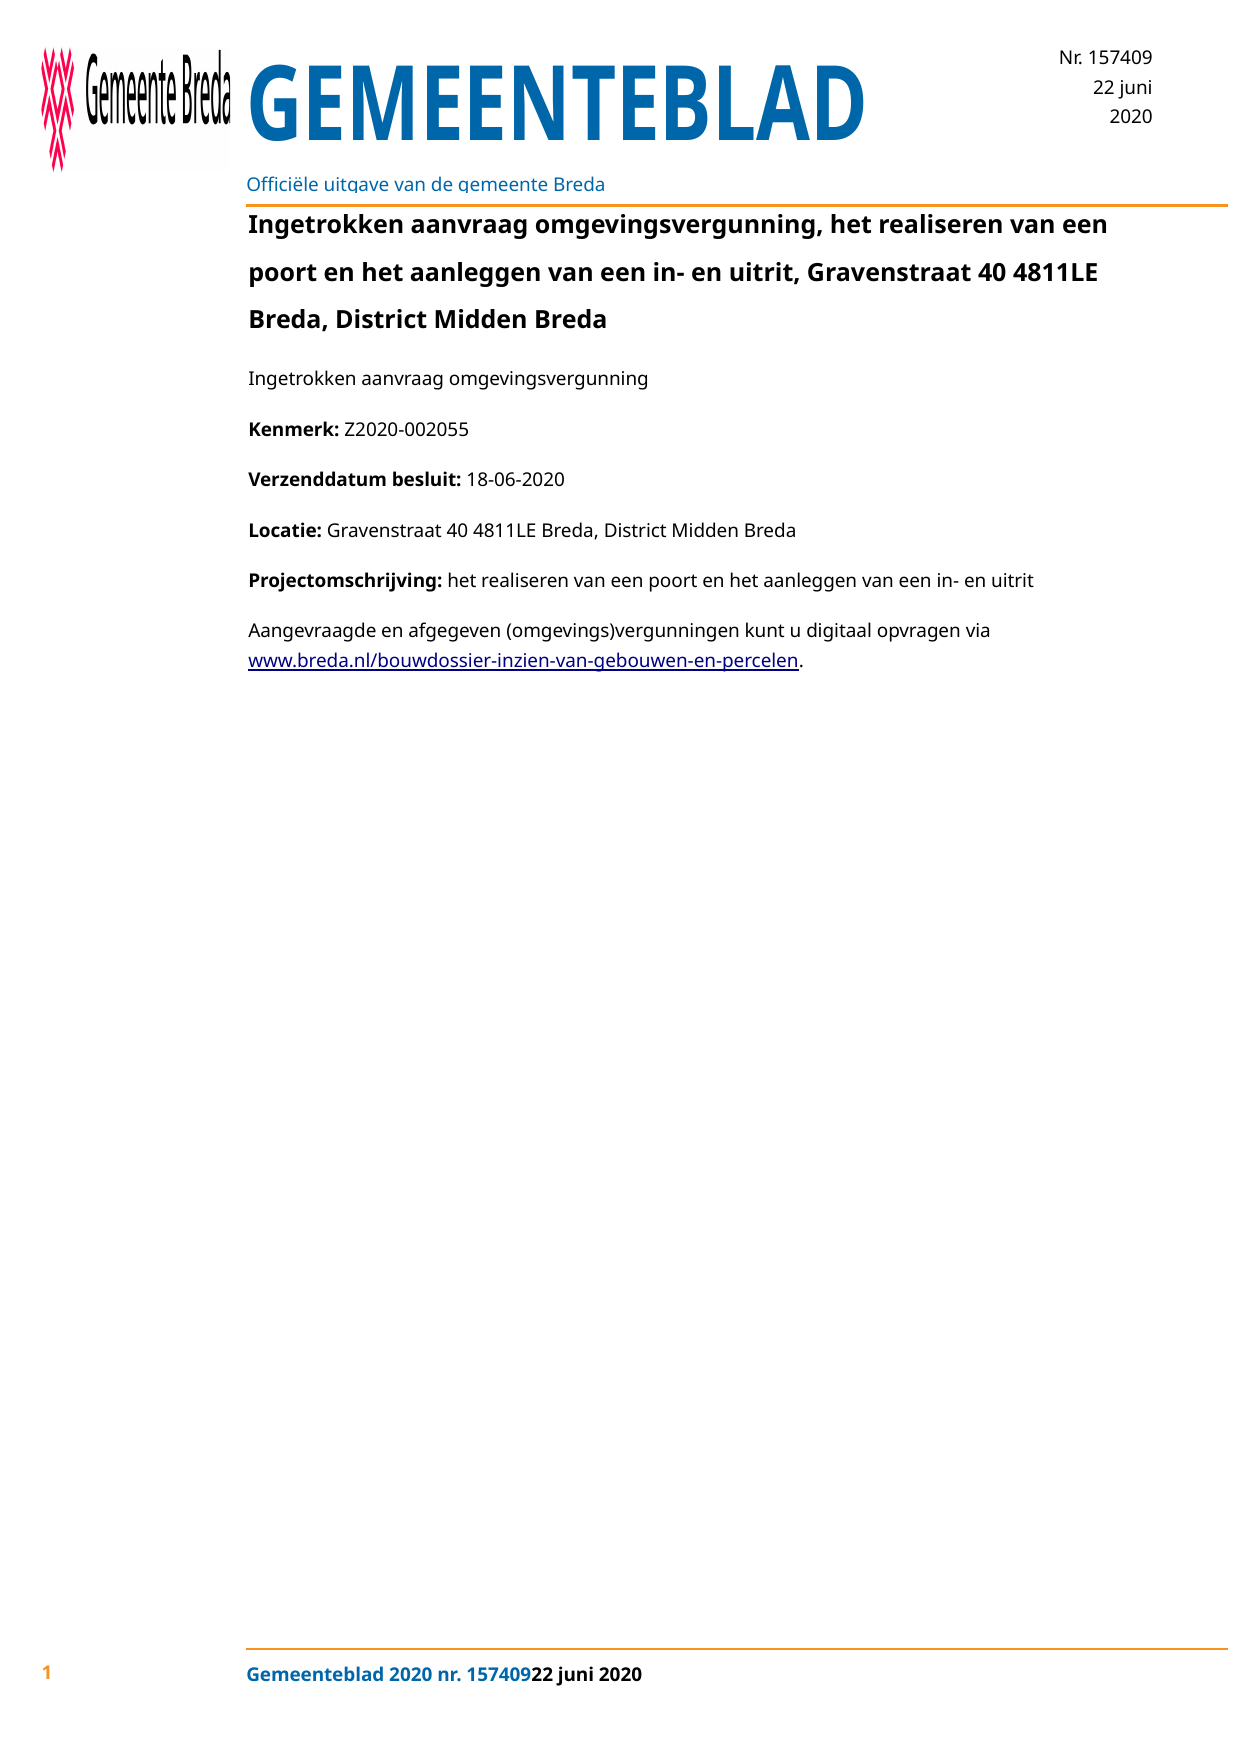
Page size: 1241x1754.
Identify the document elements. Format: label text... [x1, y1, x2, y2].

text Kenmerk: Z2020-002055 [248, 416, 1152, 442]
picture [41, 47, 231, 172]
text Ingetrokken aanvraag omgevingsvergunning [248, 366, 1152, 391]
text Projectomschrijving: het realiseren van een poort en het aanleggen van een in- en uitrit [248, 567, 1152, 593]
text Locatie: Gravenstraat 40 4811LE Breda, District Midden Breda [248, 517, 1152, 542]
text Verzenddatum besluit: 18-06-2020 [248, 466, 1152, 492]
text Ingetrokken aanvraag omgevingsvergunning, het realiseren van een poort en het aanleggen van een in- en uitrit, Gravenstraat 40 4811LE Breda, District Midden Breda [248, 207, 1152, 336]
text Aangevraagde en afgegeven (omgevings)vergunningen kunt u digitaal opvragen via www.breda.nl/bouwdossier-inzien-van-gebouwen-en-percelen. [248, 618, 1152, 673]
